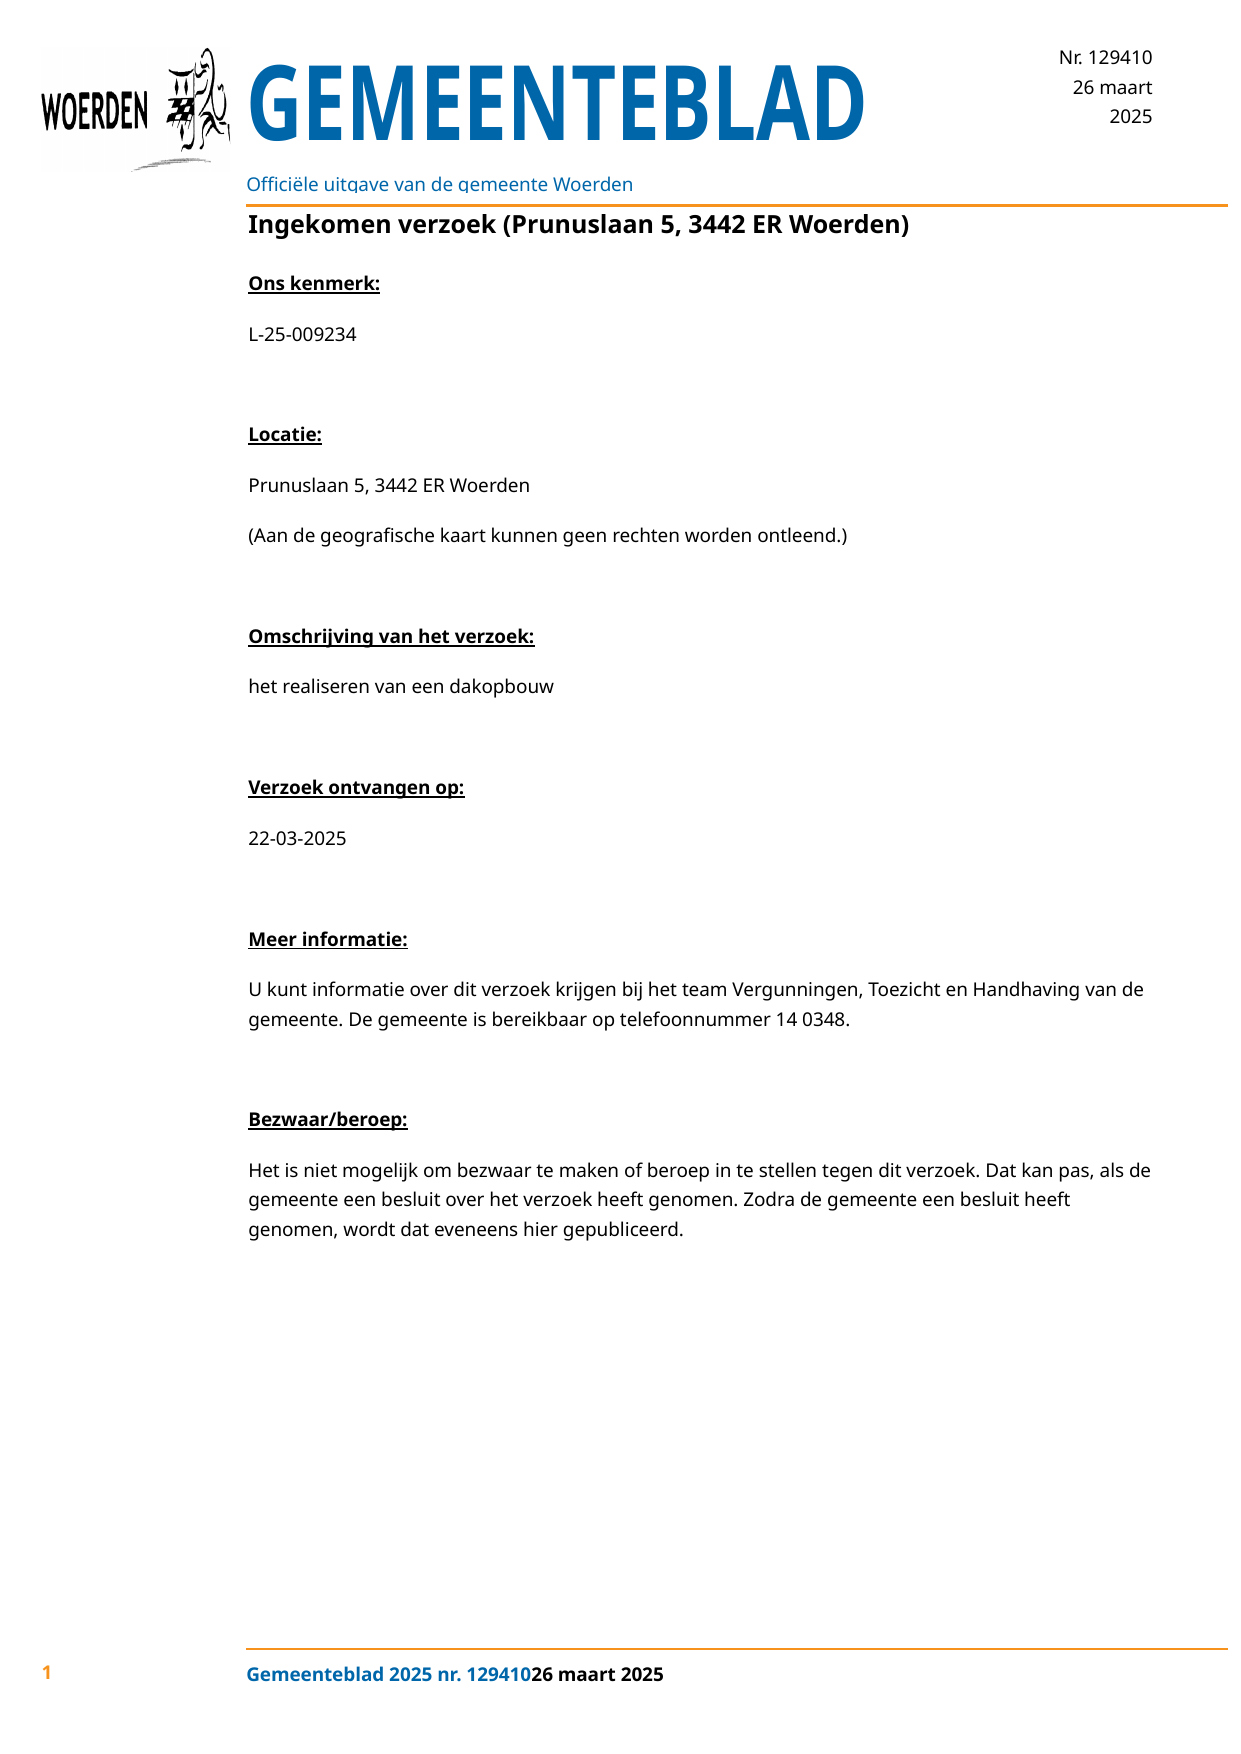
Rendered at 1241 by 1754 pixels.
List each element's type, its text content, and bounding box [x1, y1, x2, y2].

text Prunuslaan 5, 3442 ER Woerden [248, 472, 1152, 498]
text Omschrijving van het verzoek: [248, 623, 1152, 649]
text Ons kenmerk: [248, 270, 1152, 296]
text Locatie: [248, 422, 1152, 447]
text Bezwaar/beroep: [248, 1107, 1152, 1132]
text (Aan de geografische kaart kunnen geen rechten worden ontleend.) [248, 522, 1152, 548]
text 22-03-2025 [248, 825, 1152, 851]
text L-25-009234 [248, 321, 1152, 346]
text Het is niet mogelijk om bezwaar te maken of beroep in te stellen tegen dit verzoek. Dat kan pas, als de gemeente een besluit over het verzoek heeft genomen. Zodra de gemeente een besluit heeft genomen, wordt dat eveneens hier gepubliceerd. [248, 1157, 1152, 1242]
text U kunt informatie over dit verzoek krijgen bij het team Vergunningen, Toezicht en Handhaving van de gemeente. De gemeente is bereikbaar op telefoonnummer 14 0348. [248, 976, 1152, 1031]
text Verzoek ontvangen op: [248, 774, 1152, 800]
text Meer informatie: [248, 926, 1152, 951]
text het realiseren van een dakopbouw [248, 674, 1152, 699]
text Ingekomen verzoek (Prunuslaan 5, 3442 ER Woerden) [248, 207, 1152, 241]
picture [41, 47, 231, 172]
